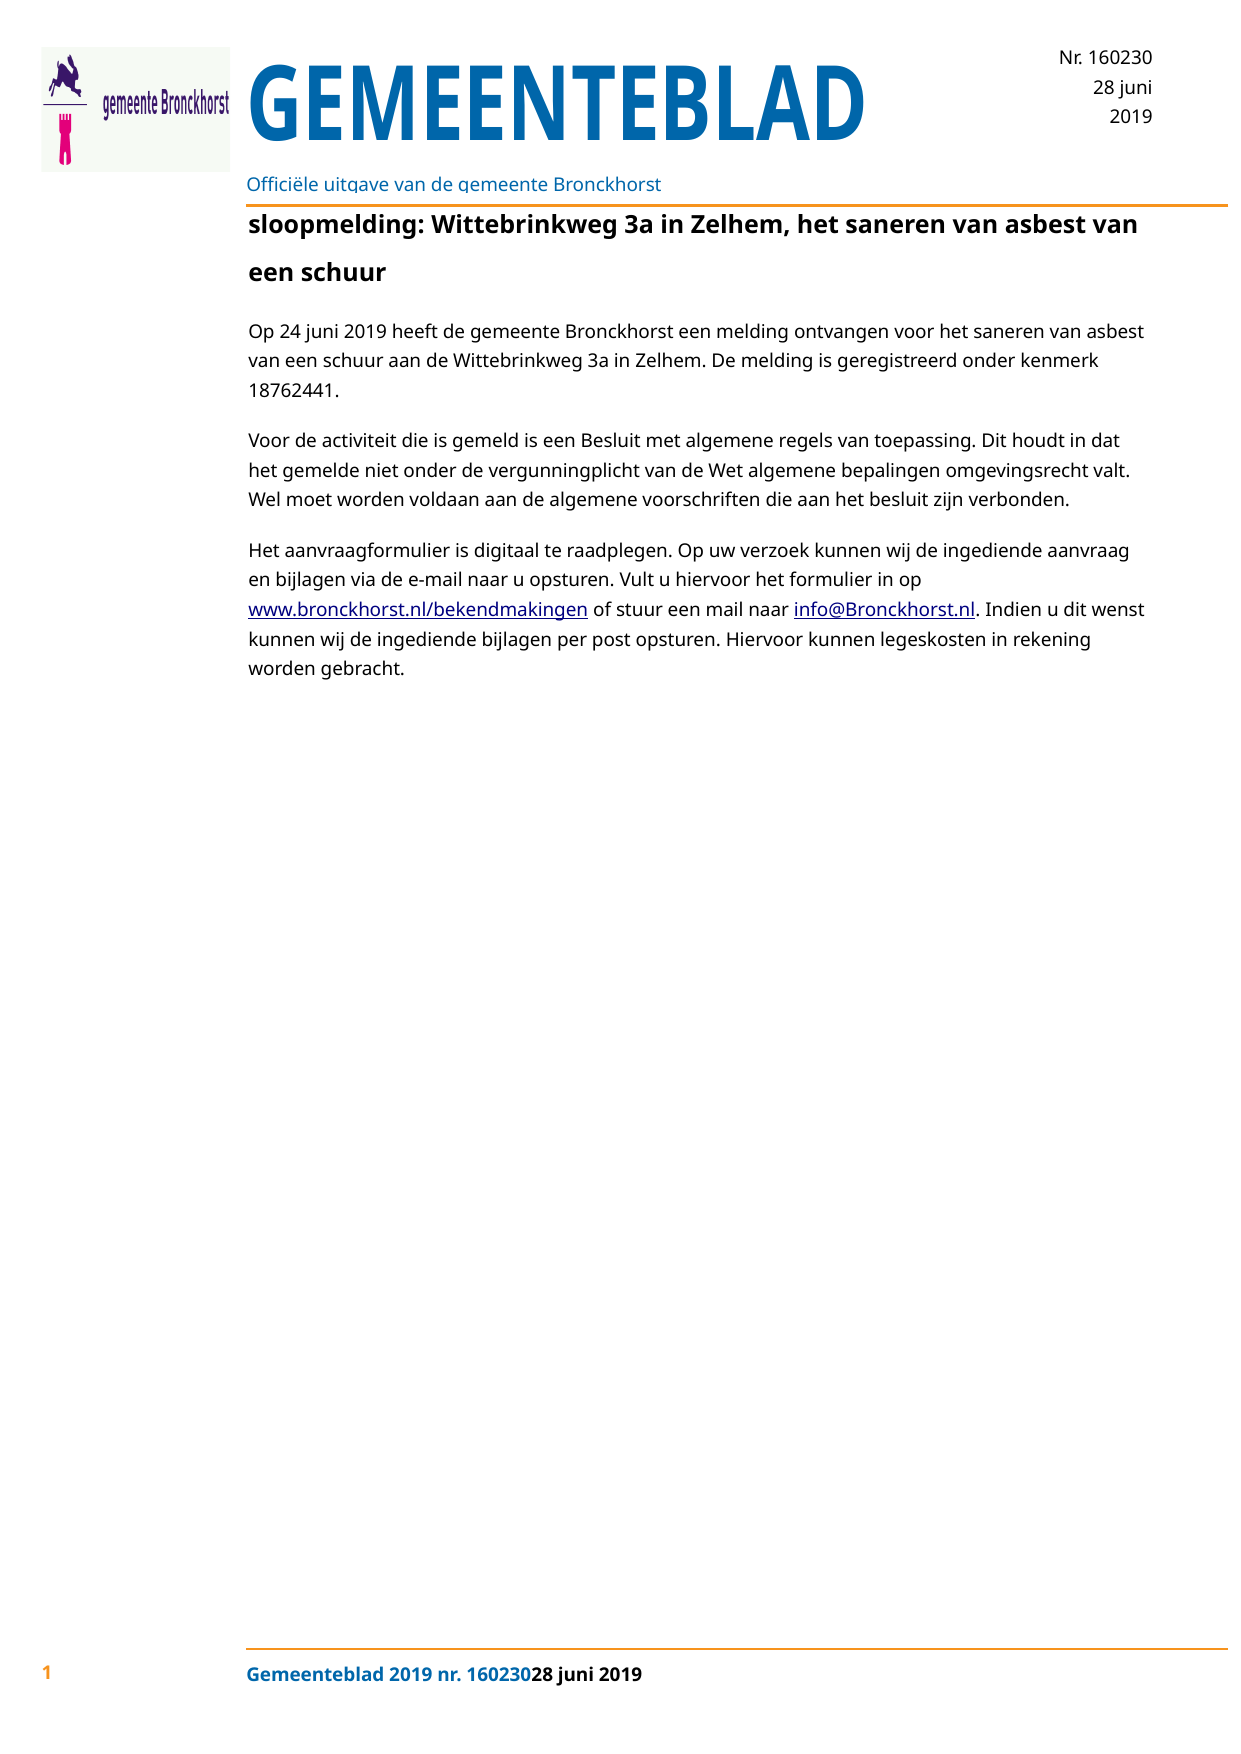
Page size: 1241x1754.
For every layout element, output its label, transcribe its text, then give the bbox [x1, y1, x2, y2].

text Voor de activiteit die is gemeld is een Besluit met algemene regels van toepassing. Dit houdt in dat het gemelde niet onder de vergunningplicht van de Wet algemene bepalingen omgevingsrecht valt. Wel moet worden voldaan aan de algemene voorschriften die aan het besluit zijn verbonden. [248, 427, 1152, 512]
text sloopmelding: Wittebrinkweg 3a in Zelhem, het saneren van asbest van een schuur [248, 207, 1152, 288]
text Op 24 juni 2019 heeft de gemeente Bronckhorst een melding ontvangen voor het saneren van asbest van een schuur aan de Wittebrinkweg 3a in Zelhem. De melding is geregistreerd onder kenmerk 18762441. [248, 318, 1152, 403]
text Het aanvraagformulier is digitaal te raadplegen. Op uw verzoek kunnen wij de ingediende aanvraag en bijlagen via de e-mail naar u opsturen. Vult u hiervoor het formulier in op www.bronckhorst.nl/bekendmakingen of stuur een mail naar info@Bronckhorst.nl. Indien u dit wenst kunnen wij de ingediende bijlagen per post opsturen. Hiervoor kunnen legeskosten in rekening worden gebracht. [248, 537, 1152, 681]
picture [41, 47, 231, 172]
